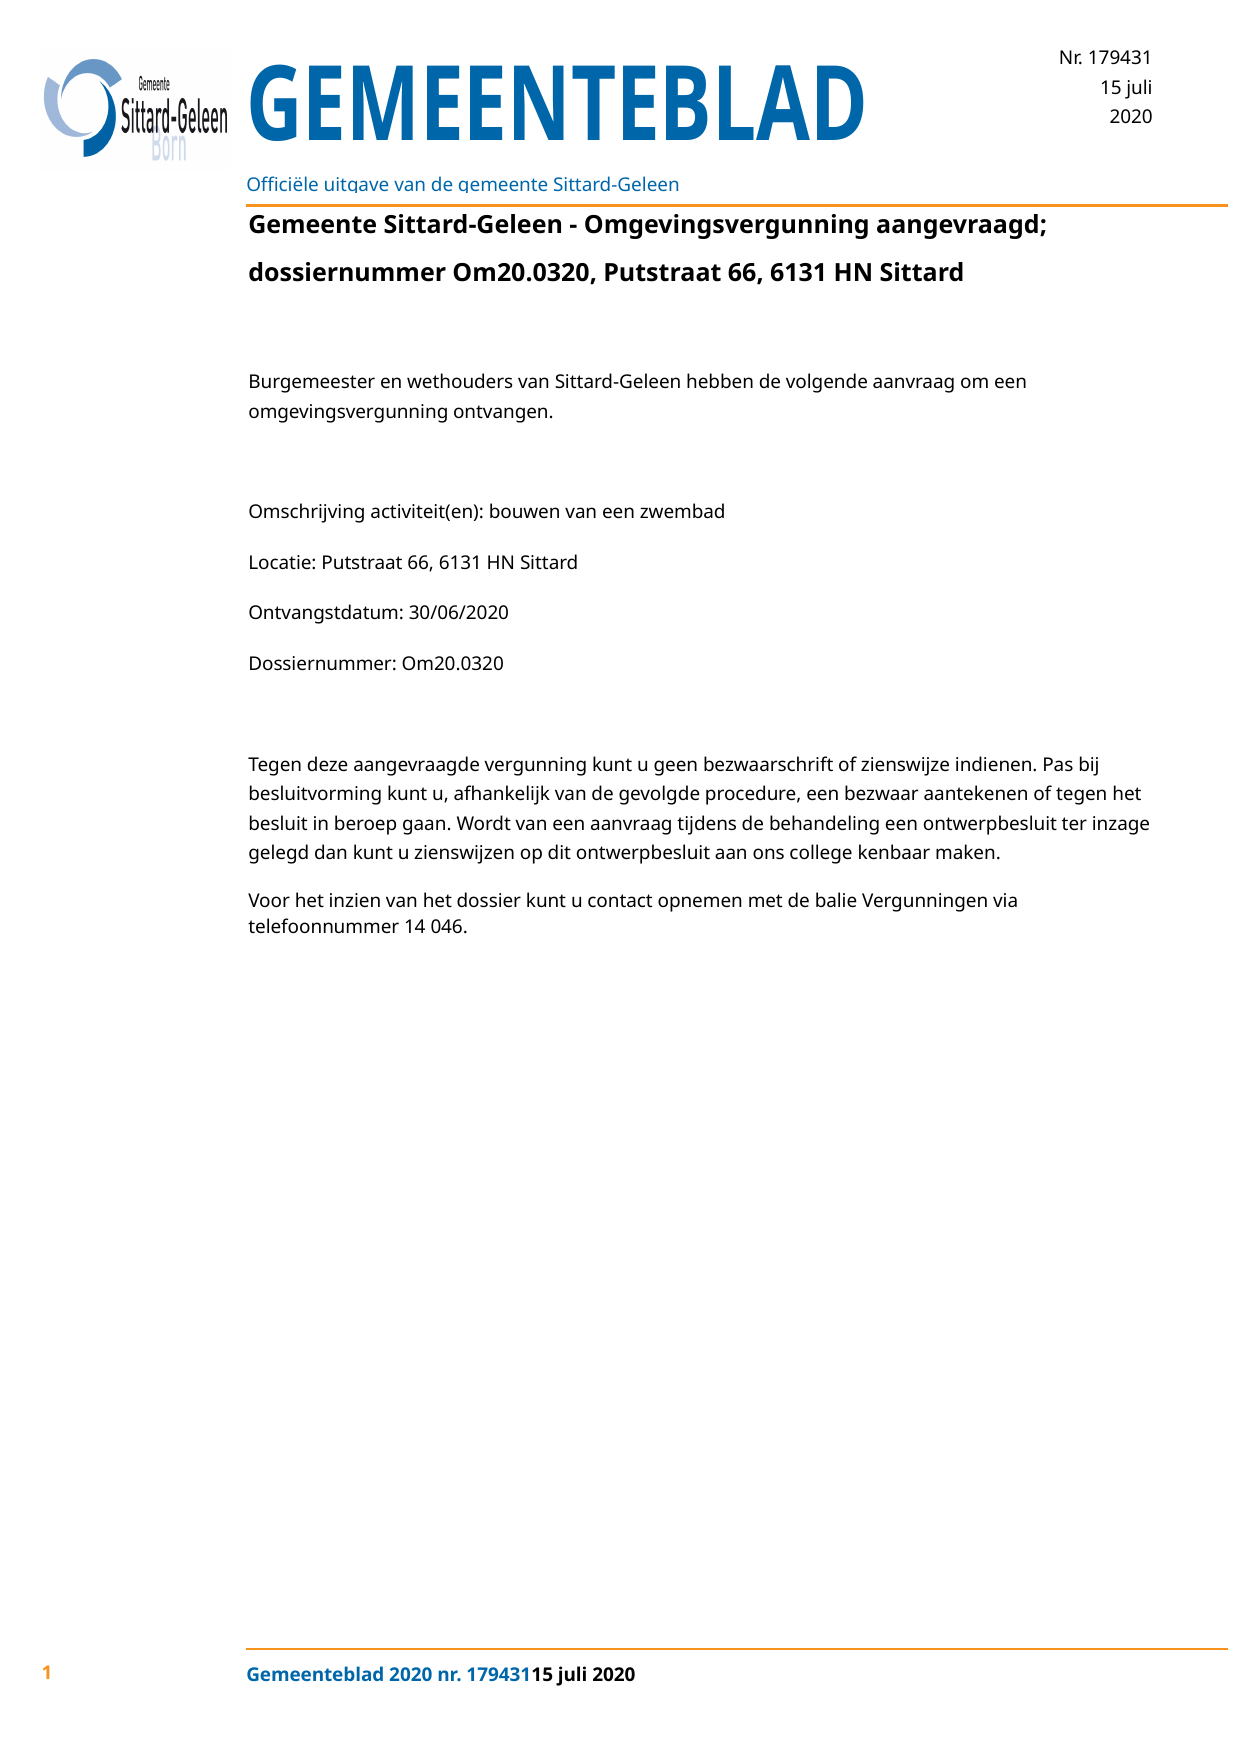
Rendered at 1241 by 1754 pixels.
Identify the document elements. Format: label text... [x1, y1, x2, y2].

text Omschrijving activiteit(en): bouwen van een zwembad [248, 499, 1152, 524]
text Ontvangstdatum: 30/06/2020 [248, 599, 1152, 625]
text Locatie: Putstraat 66, 6131 HN Sittard [248, 549, 1152, 575]
picture [41, 47, 231, 172]
text Tegen deze aangevraagde vergunning kunt u geen bezwaarschrift of zienswijze indienen. Pas bij besluitvorming kunt u, afhankelijk van de gevolgde procedure, een bezwaar aantekenen of tegen het besluit in beroep gaan. Wordt van een aanvraag tijdens de behandeling een ontwerpbesluit ter inzage gelegd dan kunt u zienswijzen op dit ontwerpbesluit aan ons college kenbaar maken. [248, 751, 1152, 865]
text Gemeente Sittard-Geleen - Omgevingsvergunning aangevraagd; dossiernummer Om20.0320, Putstraat 66, 6131 HN Sittard [248, 207, 1152, 288]
text Voor het inzien van het dossier kunt u contact opnemen met de balie Vergunningen via telefoonnummer 14 046. [248, 887, 1152, 939]
text Dossiernummer: Om20.0320 [248, 650, 1152, 676]
text Burgemeester en wethouders van Sittard-Geleen hebben de volgende aanvraag om een omgevingsvergunning ontvangen. [248, 368, 1152, 424]
